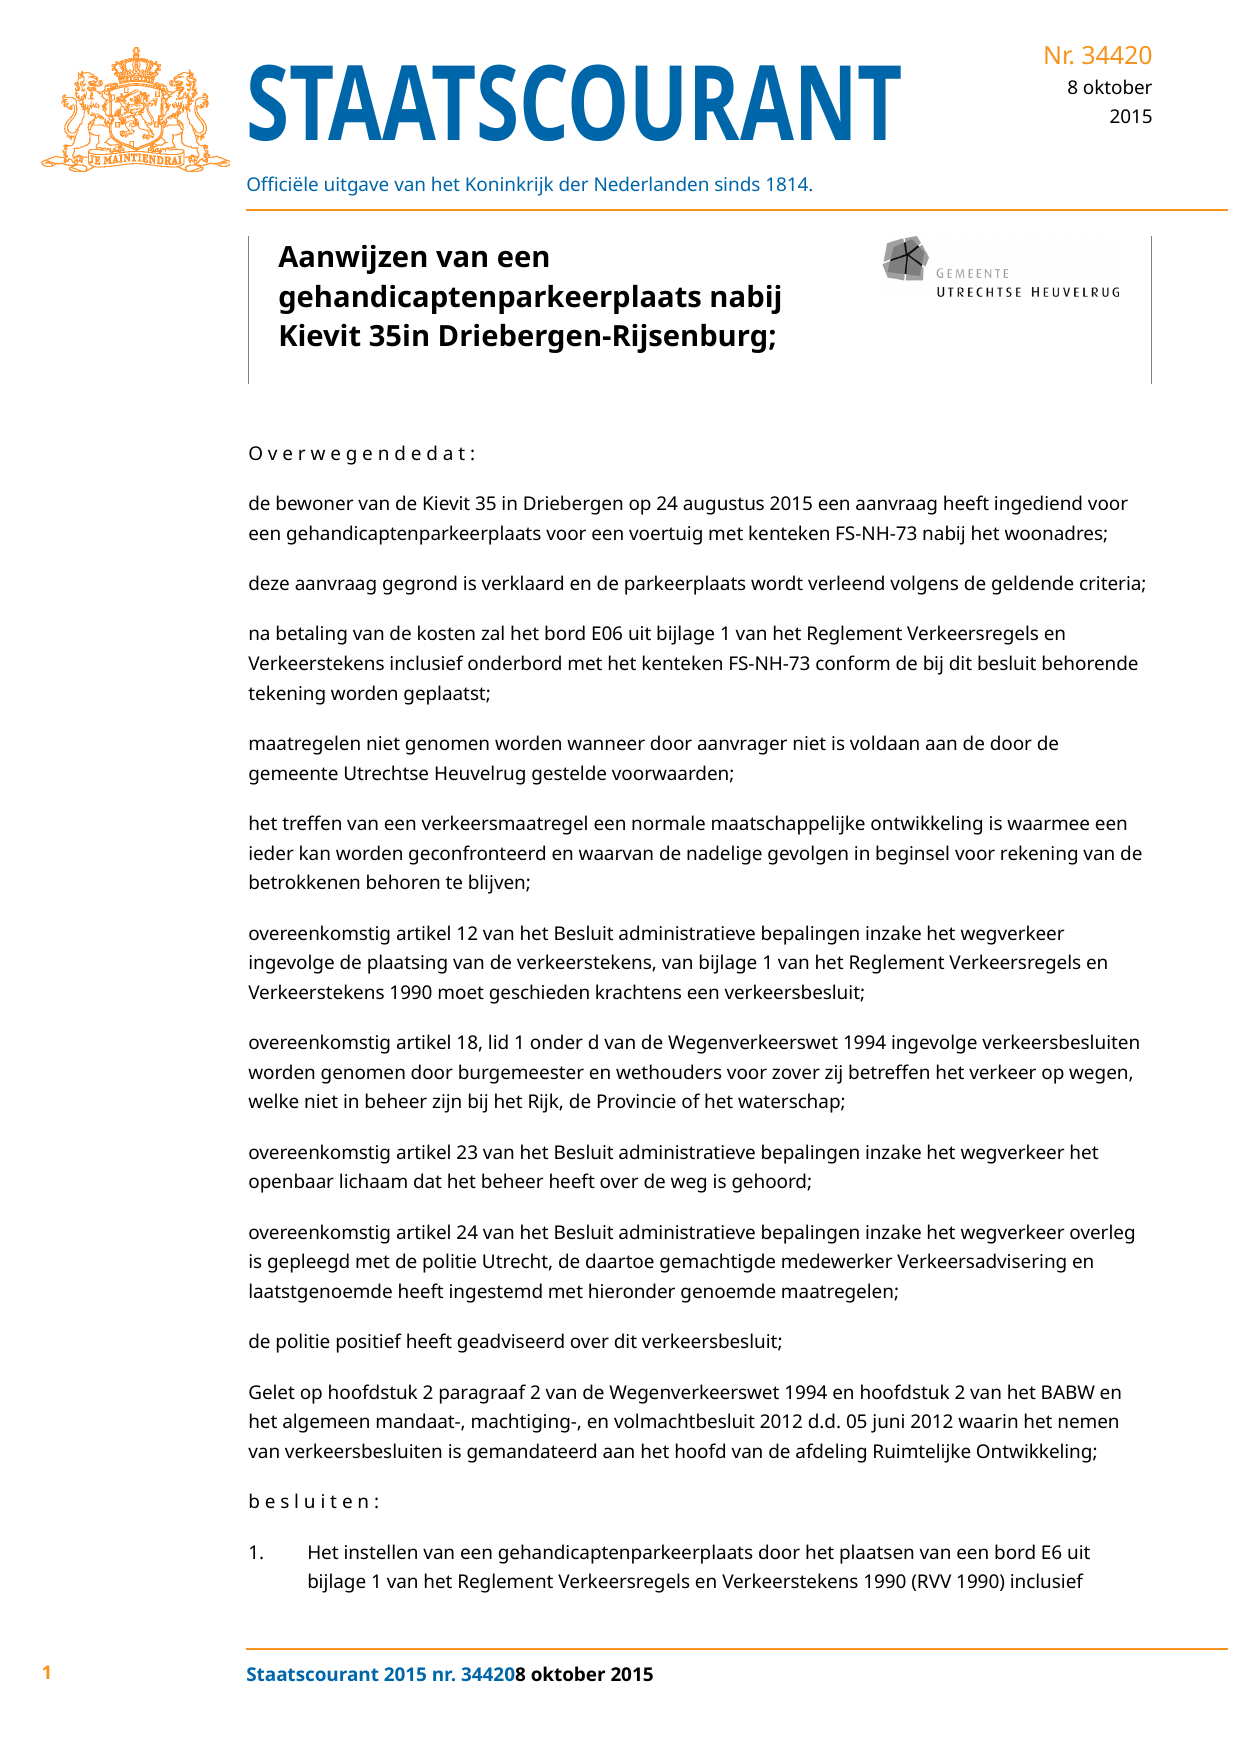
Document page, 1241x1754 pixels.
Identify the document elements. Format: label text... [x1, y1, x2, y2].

text overeenkomstig artikel 23 van het Besluit administratieve bepalingen inzake het wegverkeer het openbaar lichaam dat het beheer heeft over de weg is gehoord; [248, 1139, 1152, 1194]
list Het instellen van een gehandicaptenparkeerplaats door het plaatsen van een bord E6 uit bijlage 1 van het Reglement Verkeersregels en Verkeerstekens 1990 (RVV 1990) inclusief [248, 1539, 1152, 1594]
table_header [850, 236, 1151, 384]
text O v e r w e g e n d e d a t : [248, 440, 1152, 465]
text maatregelen niet genomen worden wanneer door aanvrager niet is voldaan aan de door de gemeente Utrechtse Heuvelrug gestelde voorwaarden; [248, 730, 1152, 785]
text deze aanvraag gegrond is verklaard en de parkeerplaats wordt verleend volgens de geldende criteria; [248, 570, 1152, 596]
text het treffen van een verkeersmaatregel een normale maatschappelijke ontwikkeling is waarmee een ieder kan worden geconfronteerd en waarvan de nadelige gevolgen in beginsel voor rekening van de betrokkenen behoren te blijven; [248, 810, 1152, 895]
text Gelet op hoofdstuk 2 paragraaf 2 van de Wegenverkeerswet 1994 en hoofdstuk 2 van het BABW en het algemeen mandaat-, machtiging-, en volmachtbesluit 2012 d.d. 05 juni 2012 waarin het nemen van verkeersbesluiten is gemandateerd aan het hoofd van de afdeling Ruimtelijke Ontwikkeling; [248, 1379, 1152, 1464]
picture [882, 236, 1119, 297]
text overeenkomstig artikel 12 van het Besluit administratieve bepalingen inzake het wegverkeer ingevolge de plaatsing van de verkeerstekens, van bijlage 1 van het Reglement Verkeersregels en Verkeerstekens 1990 moet geschieden krachtens een verkeersbesluit; [248, 920, 1152, 1004]
picture [41, 47, 231, 172]
text overeenkomstig artikel 18, lid 1 onder d van de Wegenverkeerswet 1994 ingevolge verkeersbesluiten worden genomen door burgemeester en wethouders voor zover zij betreffen het verkeer op wegen, welke niet in beheer zijn bij het Rijk, de Provincie of het waterschap; [248, 1029, 1152, 1114]
table_header Aanwijzen van een gehandicaptenparkeerplaats nabij Kievit 35in Driebergen-Rijsenburg; [249, 236, 850, 384]
text de politie positief heeft geadviseerd over dit verkeersbesluit; [248, 1328, 1152, 1354]
text na betaling van de kosten zal het bord E06 uit bijlage 1 van het Reglement Verkeersregels en Verkeerstekens inclusief onderbord met het kenteken FS-NH-73 conform de bij dit besluit behorende tekening worden geplaatst; [248, 621, 1152, 705]
text overeenkomstig artikel 24 van het Besluit administratieve bepalingen inzake het wegverkeer overleg is gepleegd met de politie Utrecht, de daartoe gemachtigde medewerker Verkeersadvisering en laatstgenoemde heeft ingestemd met hieronder genoemde maatregelen; [248, 1219, 1152, 1304]
text de bewoner van de Kievit 35 in Driebergen op 24 augustus 2015 een aanvraag heeft ingediend voor een gehandicaptenparkeerplaats voor een voertuig met kenteken FS-NH-73 nabij het woonadres; [248, 490, 1152, 545]
text b e s l u i t e n : [248, 1488, 1152, 1514]
